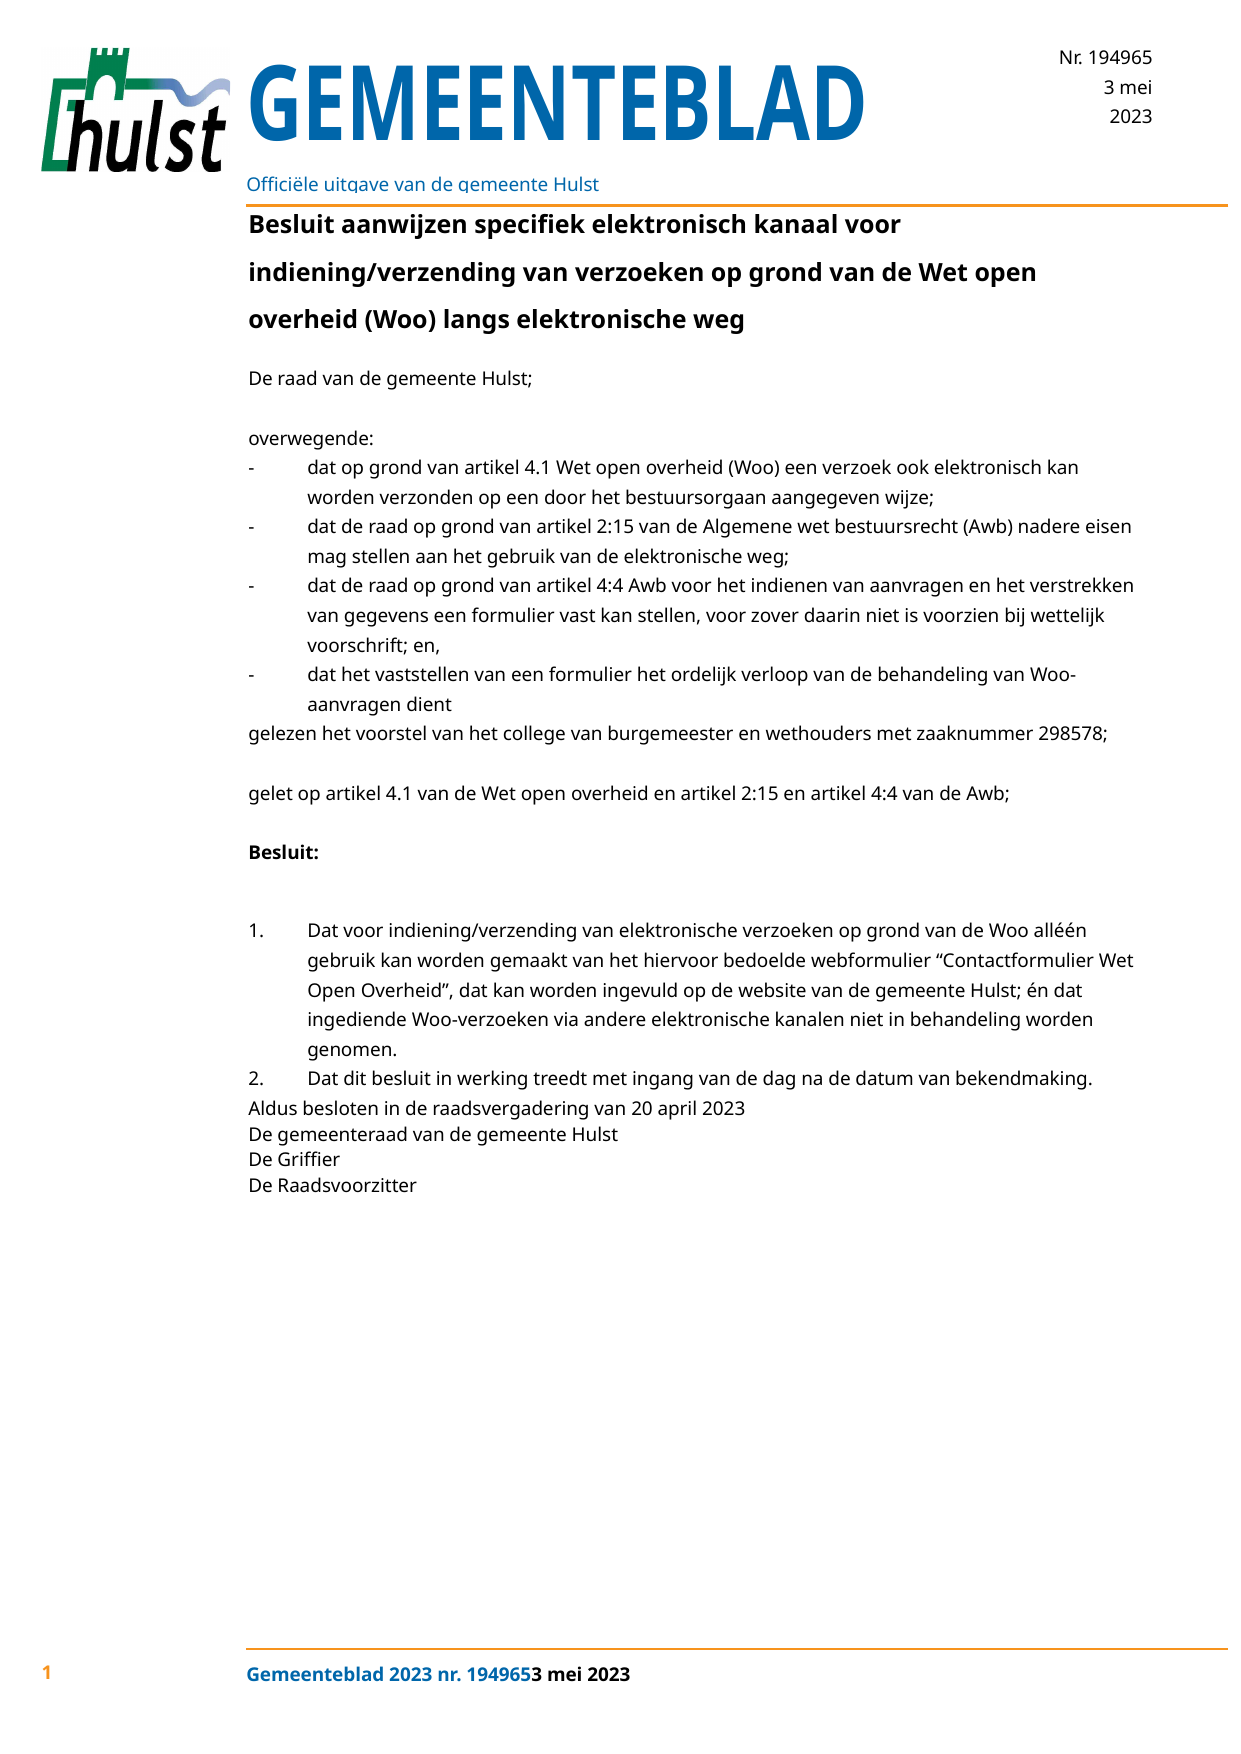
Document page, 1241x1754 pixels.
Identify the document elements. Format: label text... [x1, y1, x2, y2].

text overwegende: [248, 425, 1152, 450]
list Dat voor indiening/verzending van elektronische verzoeken op grond van de Woo alléén gebruik kan worden gemaakt van het hiervoor bedoelde webformulier “Contactformulier Wet Open Overheid”, dat kan worden ingevuld op de website van de gemeente Hulst; én dat ingediende Woo-verzoeken via andere elektronische kanalen niet in behandeling worden genomen. [248, 918, 1152, 1062]
list dat op grond van artikel 4.1 Wet open overheid (Woo) een verzoek ook elektronisch kan worden verzonden op een door het bestuursorgaan aangegeven wijze; [248, 454, 1152, 509]
text Besluit: [248, 839, 1152, 864]
text gelet op artikel 4.1 van de Wet open overheid en artikel 2:15 en artikel 4:4 van de Awb; [248, 780, 1152, 805]
text gelezen het voorstel van het college van burgemeester en wethouders met zaaknummer 298578; [248, 721, 1152, 746]
text De gemeenteraad van de gemeente Hulst [248, 1121, 1152, 1147]
text Aldus besloten in de raadsvergadering van 20 april 2023 [248, 1095, 1152, 1121]
list dat de raad op grond van artikel 4:4 Awb voor het indienen van aanvragen en het verstrekken van gegevens een formulier vast kan stellen, voor zover daarin niet is voorzien bij wettelijk voorschrift; en, [248, 573, 1152, 657]
picture [41, 47, 231, 172]
list dat de raad op grond van artikel 2:15 van de Algemene wet bestuursrecht (Awb) nadere eisen mag stellen aan het gebruik van de elektronische weg; [248, 513, 1152, 569]
text De Raadsvoorzitter [248, 1172, 1152, 1198]
text De Griffier [248, 1147, 1152, 1172]
text Besluit aanwijzen specifiek elektronisch kanaal voor indiening/verzending van verzoeken op grond van de Wet open overheid (Woo) langs elektronische weg [248, 207, 1152, 336]
list Dat dit besluit in werking treedt met ingang van de dag na de datum van bekendmaking. [248, 1066, 1152, 1091]
list dat het vaststellen van een formulier het ordelijk verloop van de behandeling van Woo-aanvragen dient [248, 661, 1152, 717]
text De raad van de gemeente Hulst; [248, 366, 1152, 391]
